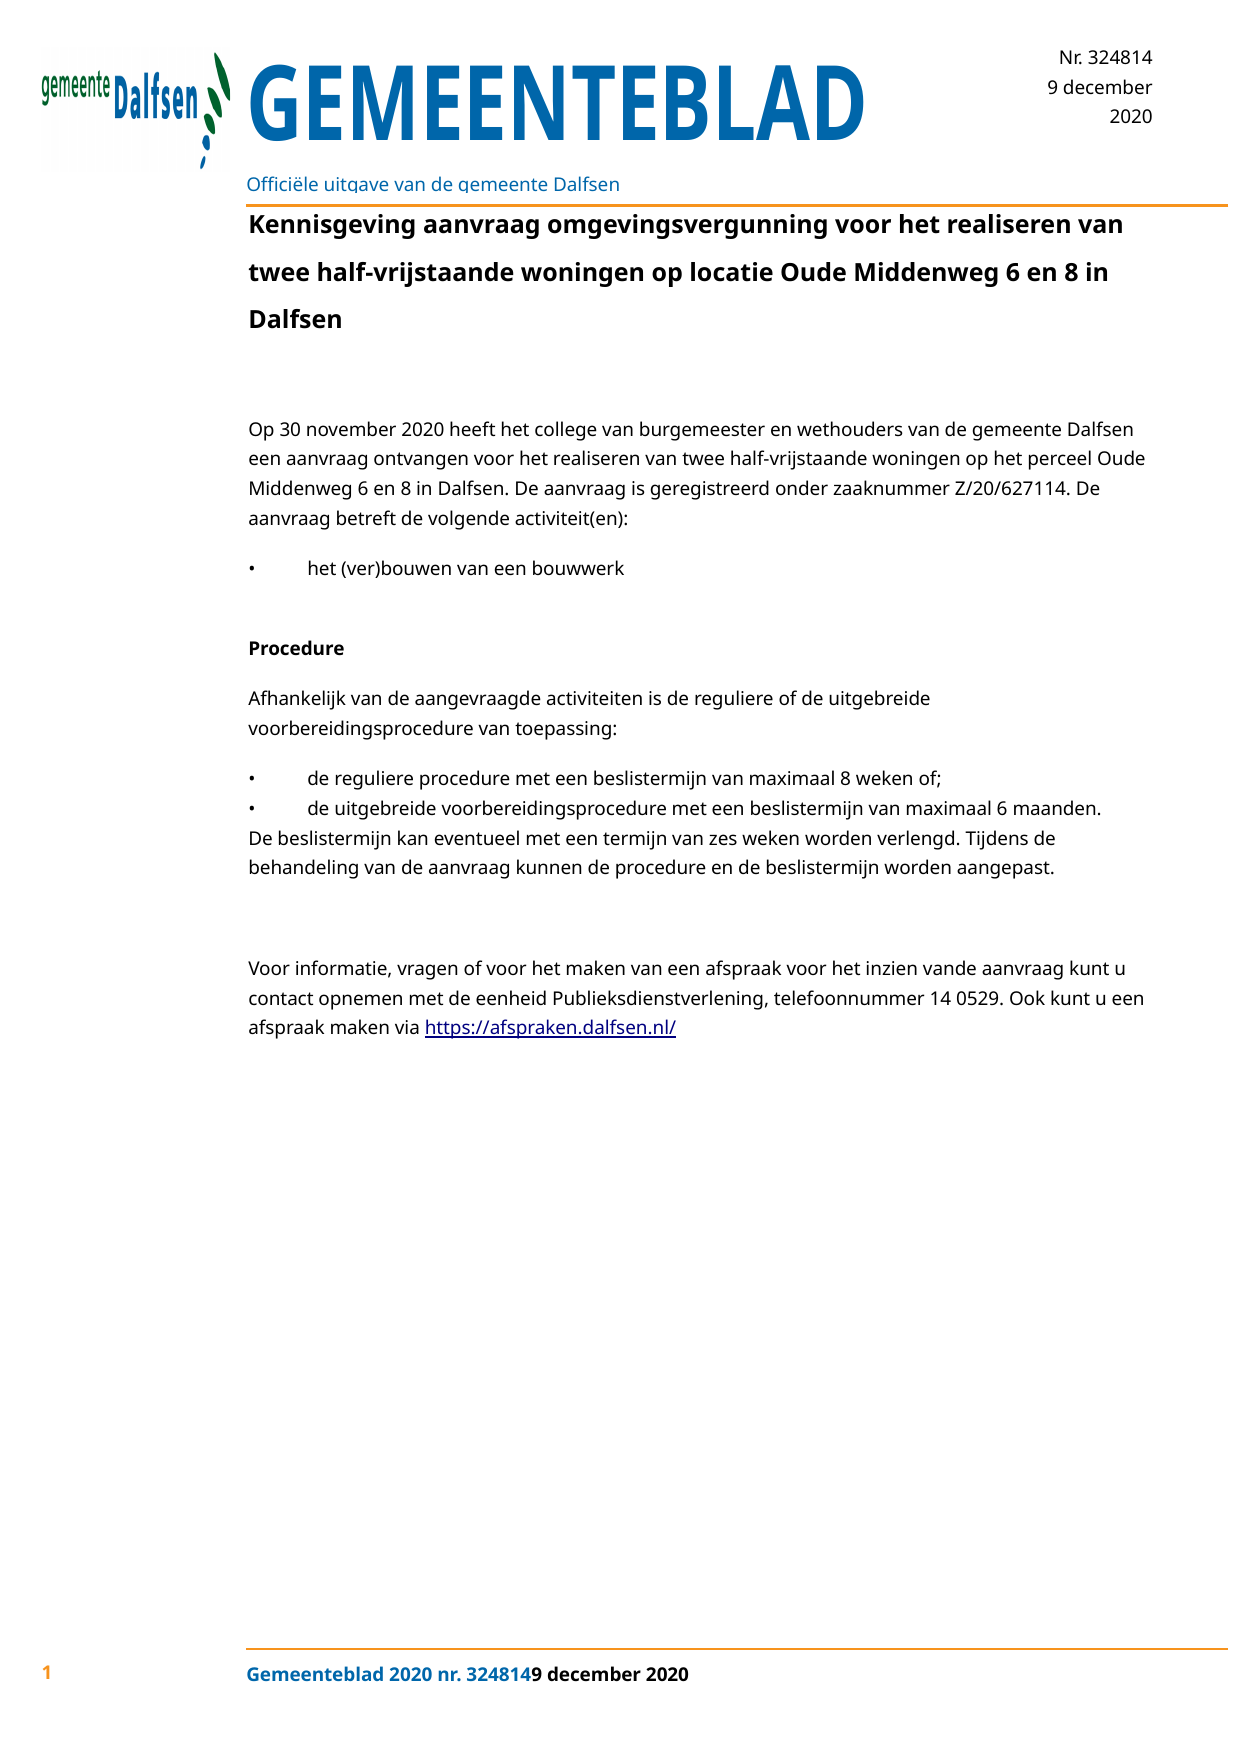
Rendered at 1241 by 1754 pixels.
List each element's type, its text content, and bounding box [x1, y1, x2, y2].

text Kennisgeving aanvraag omgevingsvergunning voor het realiseren van twee half-vrijstaande woningen op locatie Oude Middenweg 6 en 8 in Dalfsen [248, 207, 1152, 336]
text Op 30 november 2020 heeft het college van burgemeester en wethouders van de gemeente Dalfsen een aanvraag ontvangen voor het realiseren van twee half-vrijstaande woningen op het perceel Oude Middenweg 6 en 8 in Dalfsen. De aanvraag is geregistreerd onder zaaknummer Z/20/627114. De aanvraag betreft de volgende activiteit(en): [248, 416, 1152, 530]
text Procedure [248, 635, 1152, 661]
text Afhankelijk van de aangevraagde activiteiten is de reguliere of de uitgebreide voorbereidingsprocedure van toepassing: [248, 686, 1152, 741]
text De beslistermijn kan eventueel met een termijn van zes weken worden verlengd. Tijdens de behandeling van de aanvraag kunnen de procedure en de beslistermijn worden aangepast. [248, 825, 1152, 880]
text Voor informatie, vragen of voor het maken van een afspraak voor het inzien vande aanvraag kunt u contact opnemen met de eenheid Publieksdienstverlening, telefoonnummer 14 0529. Ook kunt u een afspraak maken via https://afspraken.dalfsen.nl/ [248, 955, 1152, 1040]
list de reguliere procedure met een beslistermijn van maximaal 8 weken of; [248, 766, 1152, 791]
list het (ver)bouwen van een bouwwerk [248, 555, 1152, 581]
list de uitgebreide voorbereidingsprocedure met een beslistermijn van maximaal 6 maanden. [248, 795, 1152, 821]
picture [41, 47, 231, 172]
